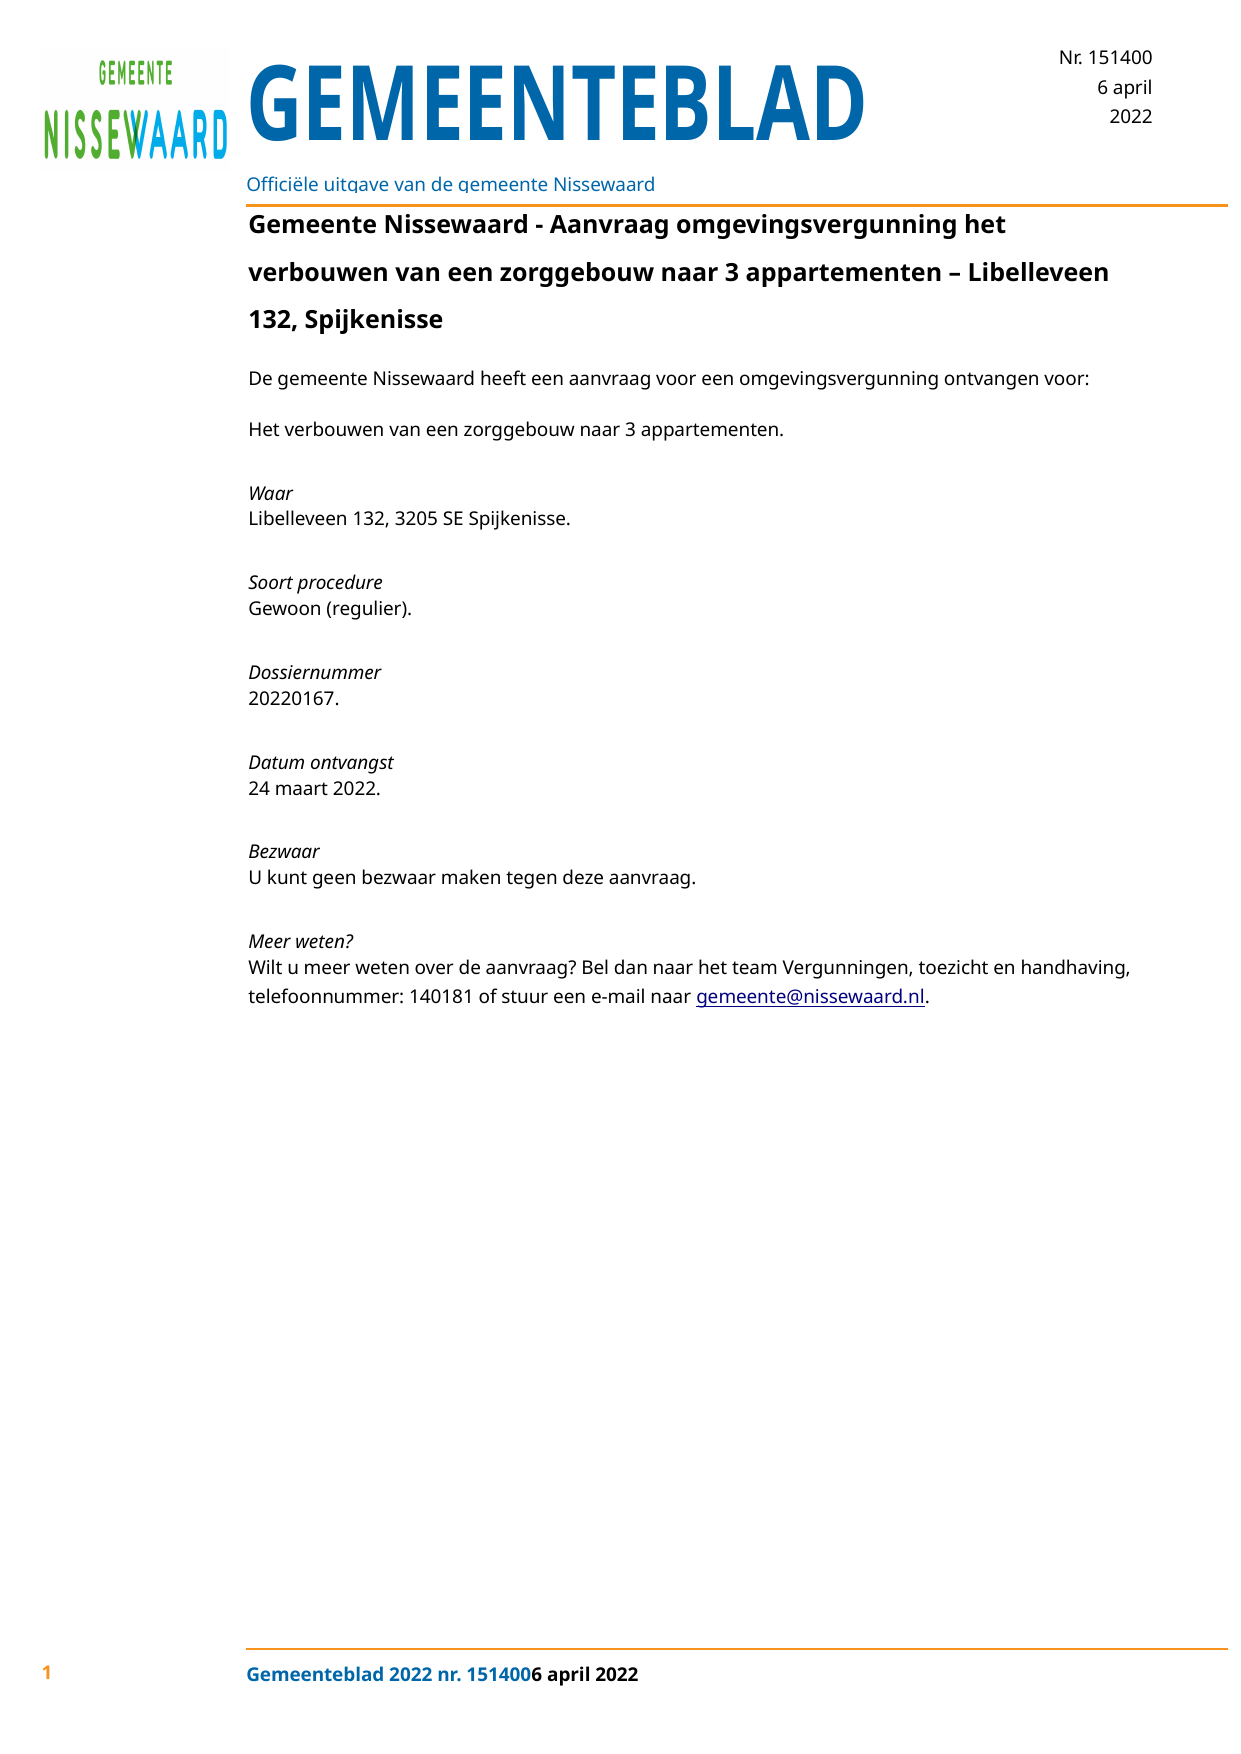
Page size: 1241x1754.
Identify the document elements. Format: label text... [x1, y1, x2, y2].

text Soort procedure [248, 569, 1152, 595]
text Bezwaar [248, 839, 1152, 864]
text Meer weten? [248, 928, 1152, 954]
text Gewoon (regulier). [248, 595, 1152, 621]
text 24 maart 2022. [248, 775, 1152, 800]
picture [41, 47, 231, 172]
text Libelleveen 132, 3205 SE Spijkenisse. [248, 506, 1152, 531]
text Waar [248, 480, 1152, 506]
text Dossiernummer [248, 659, 1152, 685]
text Datum ontvangst [248, 749, 1152, 775]
text Gemeente Nissewaard - Aanvraag omgevingsvergunning het verbouwen van een zorggebouw naar 3 appartementen – Libelleveen 132, Spijkenisse [248, 207, 1152, 336]
text Wilt u meer weten over de aanvraag? Bel dan naar het team Vergunningen, toezicht en handhaving, telefoonnummer: 140181 of stuur een e-mail naar gemeente@nissewaard.nl. [248, 954, 1152, 1009]
text De gemeente Nissewaard heeft een aanvraag voor een omgevingsvergunning ontvangen voor: [248, 366, 1152, 391]
text Het verbouwen van een zorggebouw naar 3 appartementen. [248, 416, 1152, 442]
text U kunt geen bezwaar maken tegen deze aanvraag. [248, 864, 1152, 890]
text 20220167. [248, 685, 1152, 711]
